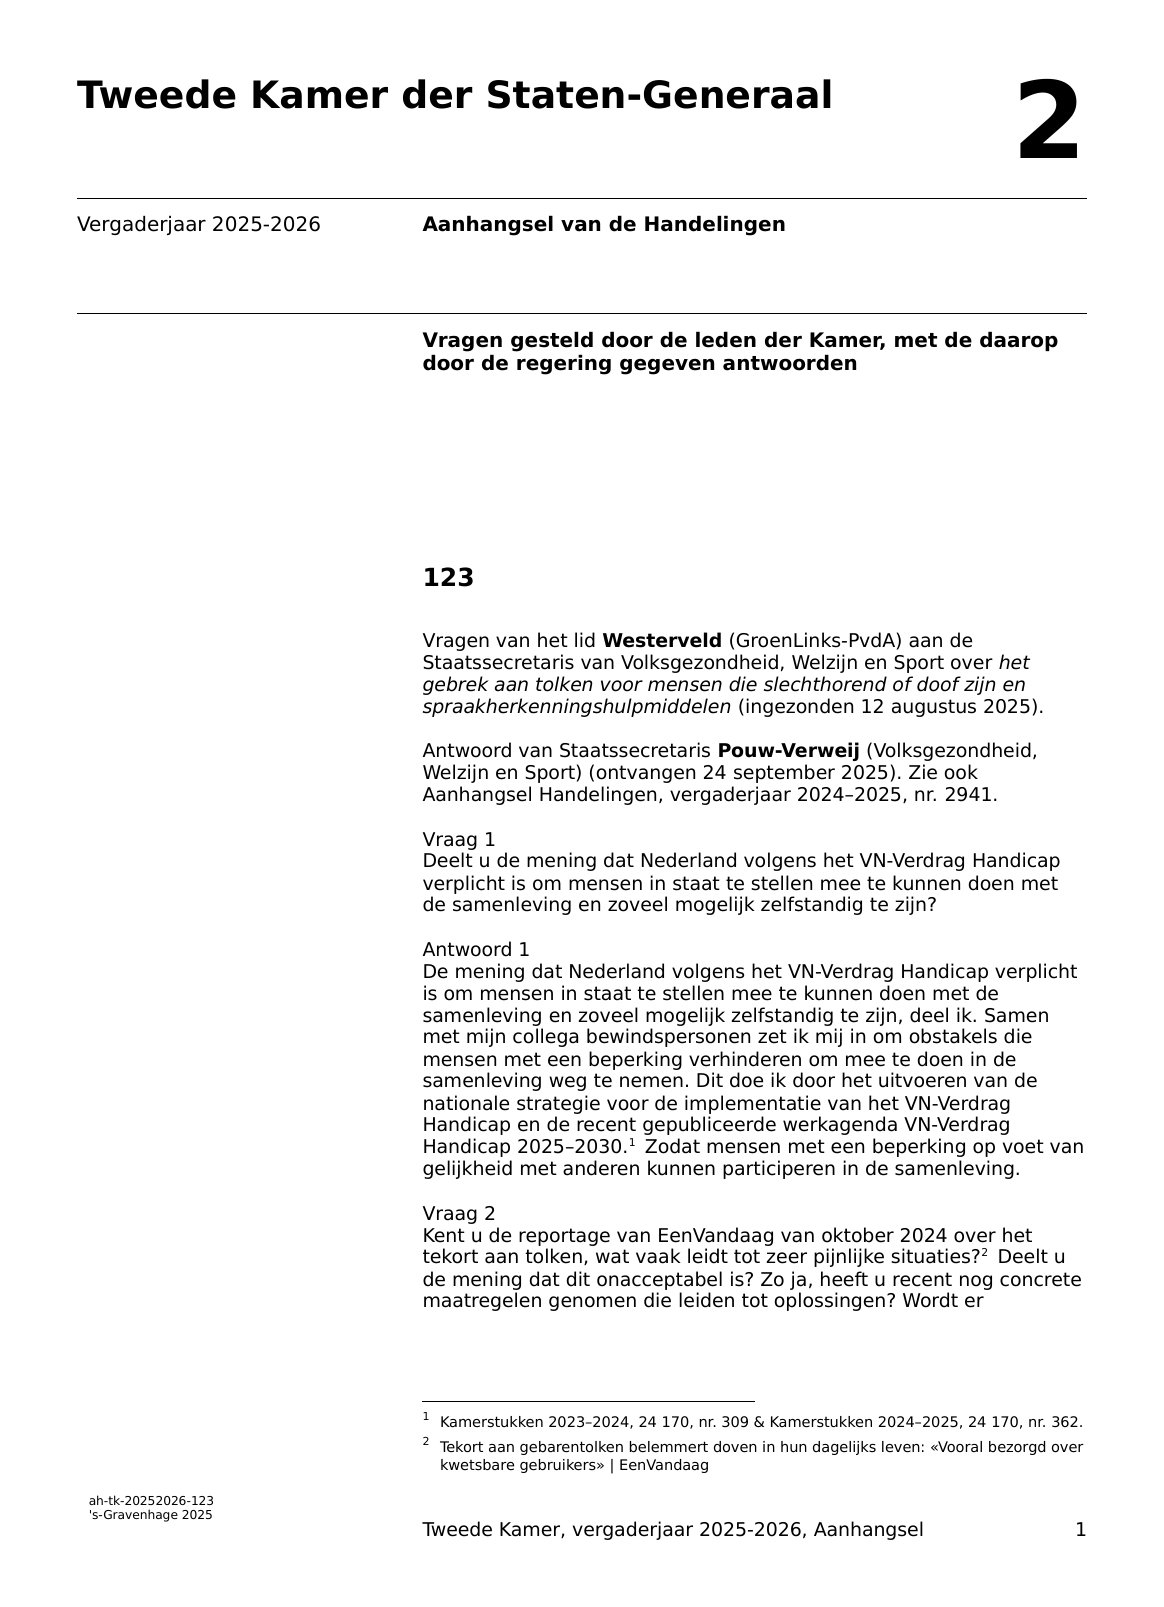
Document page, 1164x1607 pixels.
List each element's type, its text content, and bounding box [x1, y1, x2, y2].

text Kent u de reportage van EenVandaag van oktober 2024 over het tekort aan tolken, wat vaak leidt tot zeer pijnlijke situaties? Deelt u de mening dat dit onacceptabel is? Zo ja, heeft u recent nog concrete maatregelen genomen die leiden tot oplossingen? Wordt er [422, 1224, 1087, 1312]
text 123 [422, 563, 1087, 592]
text ah-tk-20252026-123 [88, 1494, 323, 1508]
table_cell Aanhangsel van de Handelingen [422, 199, 1087, 313]
table_header 2 [886, 59, 1087, 198]
table_cell [77, 314, 422, 375]
text Tekort aan gebarentolken belemmert doven in hun dagelijks leven: «Vooral bezorgd over kwetsbare gebruikers» | EenVandaag [422, 1435, 1087, 1474]
text Antwoord van Staatssecretaris Pouw-Verweij (Volksgezondheid, Welzijn en Sport) (ontvangen 24 september 2025). Zie ook Aanhangsel Handelingen, vergaderjaar 2024–2025, nr. 2941. [422, 740, 1087, 806]
text Kamerstukken 2023–2024, 24 170, nr. 309 & Kamerstukken 2024–2025, 24 170, nr. 362. [422, 1410, 1087, 1432]
text De mening dat Nederland volgens het VN-Verdrag Handicap verplicht is om mensen in staat te stellen mee te kunnen doen met de samenleving en zoveel mogelijk zelfstandig te zijn, deel ik. Samen met mijn collega bewindspersonen zet ik mij in om obstakels die mensen met een beperking verhinderen om mee te doen in de samenleving weg te nemen. Dit doe ik door het uitvoeren van de nationale strategie voor de implementatie van het VN-Verdrag Handicap en de recent gepubliceerde werkagenda VN-Verdrag Handicap 2025–2030. Zodat mensen met een beperking op voet van gelijkheid met anderen kunnen participeren in de samenleving. [422, 961, 1087, 1180]
text Vragen van het lid Westerveld (GroenLinks-PvdA) aan de Staatssecretaris van Volksgezondheid, Welzijn en Sport over het gebrek aan tolken voor mensen die slechthorend of doof zijn en spraakherkenningshulpmiddelen (ingezonden 12 augustus 2025). [422, 630, 1087, 718]
text Vraag 1 [422, 828, 1087, 850]
text 's-Gravenhage 2025 [88, 1508, 323, 1522]
table_cell Vergaderjaar 2025-2026 [77, 199, 422, 313]
text Deelt u de mening dat Nederland volgens het VN-Verdrag Handicap verplicht is om mensen in staat te stellen mee te kunnen doen met de samenleving en zoveel mogelijk zelfstandig te zijn? [422, 850, 1087, 916]
text Vraag 2 [422, 1202, 1087, 1224]
text Antwoord 1 [422, 938, 1087, 961]
table_header Tweede Kamer der Staten-Generaal [77, 59, 886, 198]
table_cell Vragen gesteld door de leden der Kamer, met de daarop door de regering gegeven antwoorden [422, 314, 1087, 375]
